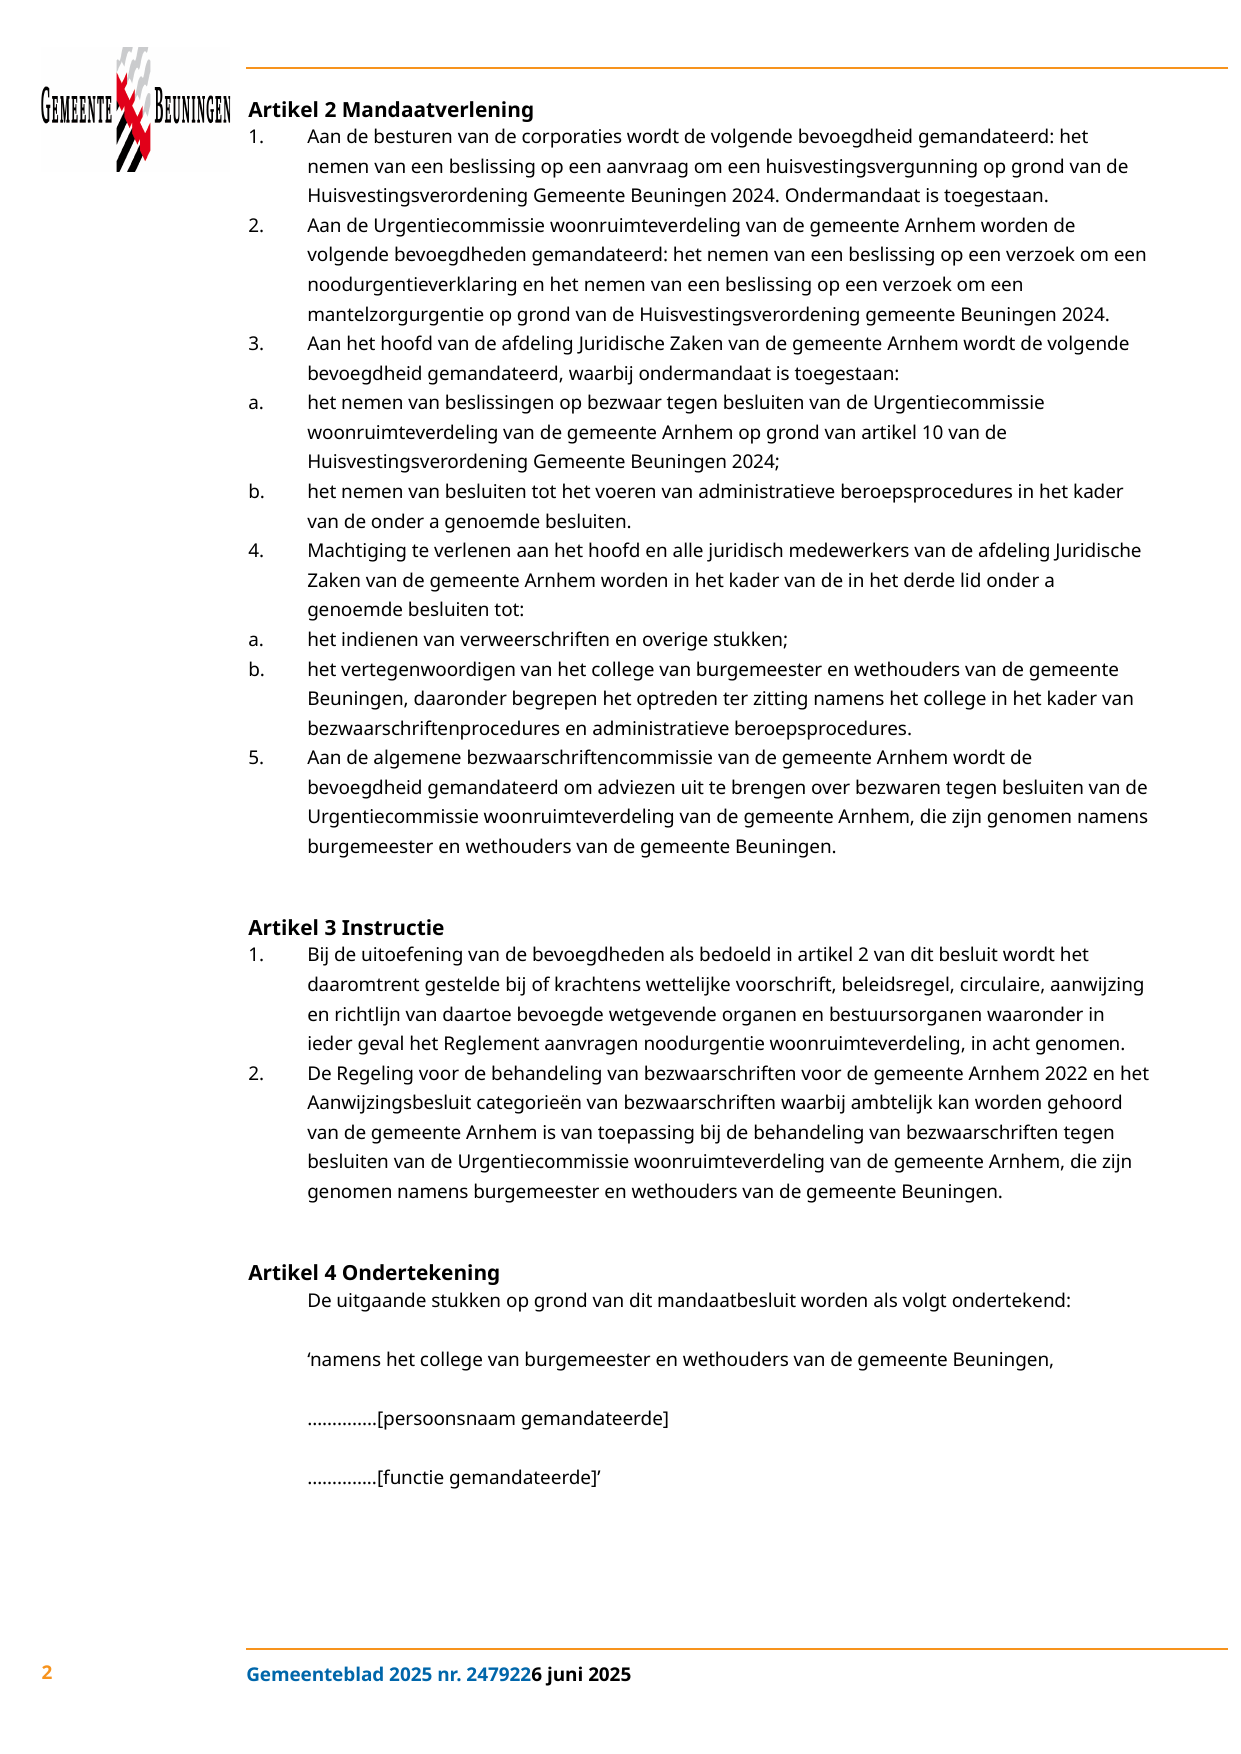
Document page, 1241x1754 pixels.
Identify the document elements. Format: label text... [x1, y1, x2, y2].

text Artikel 2 Mandaatverlening [248, 95, 1152, 123]
list Aan de besturen van de corporaties wordt de volgende bevoegdheid gemandateerd: het nemen van een beslissing op een aanvraag om een huisvestingsvergunning op grond van de Huisvestingsverordening Gemeente Beuningen 2024. Ondermandaat is toegestaan. [248, 123, 1152, 208]
picture [41, 47, 231, 172]
list …………..[functie gemandateerde]’ [248, 1464, 1152, 1490]
text Artikel 4 Ondertekening [248, 1258, 1152, 1287]
text Artikel 3 Instructie [248, 913, 1152, 942]
list De Regeling voor de behandeling van bezwaarschriften voor de gemeente Arnhem 2022 en het Aanwijzingsbesluit categorieën van bezwaarschriften waarbij ambtelijk kan worden gehoord van de gemeente Arnhem is van toepassing bij de behandeling van bezwaarschriften tegen besluiten van de Urgentiecommissie woonruimteverdeling van de gemeente Arnhem, die zijn genomen namens burgemeester en wethouders van de gemeente Beuningen. [248, 1060, 1152, 1204]
list Aan de Urgentiecommissie woonruimteverdeling van de gemeente Arnhem worden de volgende bevoegdheden gemandateerd: het nemen van een beslissing op een verzoek om een noodurgentieverklaring en het nemen van een beslissing op een verzoek om een mantelzorgurgentie op grond van de Huisvestingsverordening gemeente Beuningen 2024. [248, 212, 1152, 326]
list Machtiging te verlenen aan het hoofd en alle juridisch medewerkers van de afdeling Juridische Zaken van de gemeente Arnhem worden in het kader van de in het derde lid onder a genoemde besluiten tot: [248, 537, 1152, 622]
list het nemen van beslissingen op bezwaar tegen besluiten van de Urgentiecommissie woonruimteverdeling van de gemeente Arnhem op grond van artikel 10 van de Huisvestingsverordening Gemeente Beuningen 2024; [248, 389, 1152, 474]
list Bij de uitoefening van de bevoegdheden als bedoeld in artikel 2 van dit besluit wordt het daaromtrent gestelde bij of krachtens wettelijke voorschrift, beleidsregel, circulaire, aanwijzing en richtlijn van daartoe bevoegde wetgevende organen en bestuursorganen waaronder in ieder geval het Reglement aanvragen noodurgentie woonruimteverdeling, in acht genomen. [248, 942, 1152, 1056]
list De uitgaande stukken op grond van dit mandaatbesluit worden als volgt ondertekend: [248, 1287, 1152, 1312]
list het indienen van verweerschriften en overige stukken; [248, 626, 1152, 652]
list Aan de algemene bezwaarschriftencommissie van de gemeente Arnhem wordt de bevoegdheid gemandateerd om adviezen uit te brengen over bezwaren tegen besluiten van de Urgentiecommissie woonruimteverdeling van de gemeente Arnhem, die zijn genomen namens burgemeester en wethouders van de gemeente Beuningen. [248, 744, 1152, 859]
list ………..…[persoonsnaam gemandateerde] [248, 1405, 1152, 1431]
list het nemen van besluiten tot het voeren van administratieve beroepsprocedures in het kader van de onder a genoemde besluiten. [248, 478, 1152, 533]
list het vertegenwoordigen van het college van burgemeester en wethouders van de gemeente Beuningen, daaronder begrepen het optreden ter zitting namens het college in het kader van bezwaarschriftenprocedures en administratieve beroepsprocedures. [248, 656, 1152, 741]
list ‘namens het college van burgemeester en wethouders van de gemeente Beuningen, [248, 1346, 1152, 1372]
list Aan het hoofd van de afdeling Juridische Zaken van de gemeente Arnhem wordt de volgende bevoegdheid gemandateerd, waarbij ondermandaat is toegestaan: [248, 330, 1152, 386]
